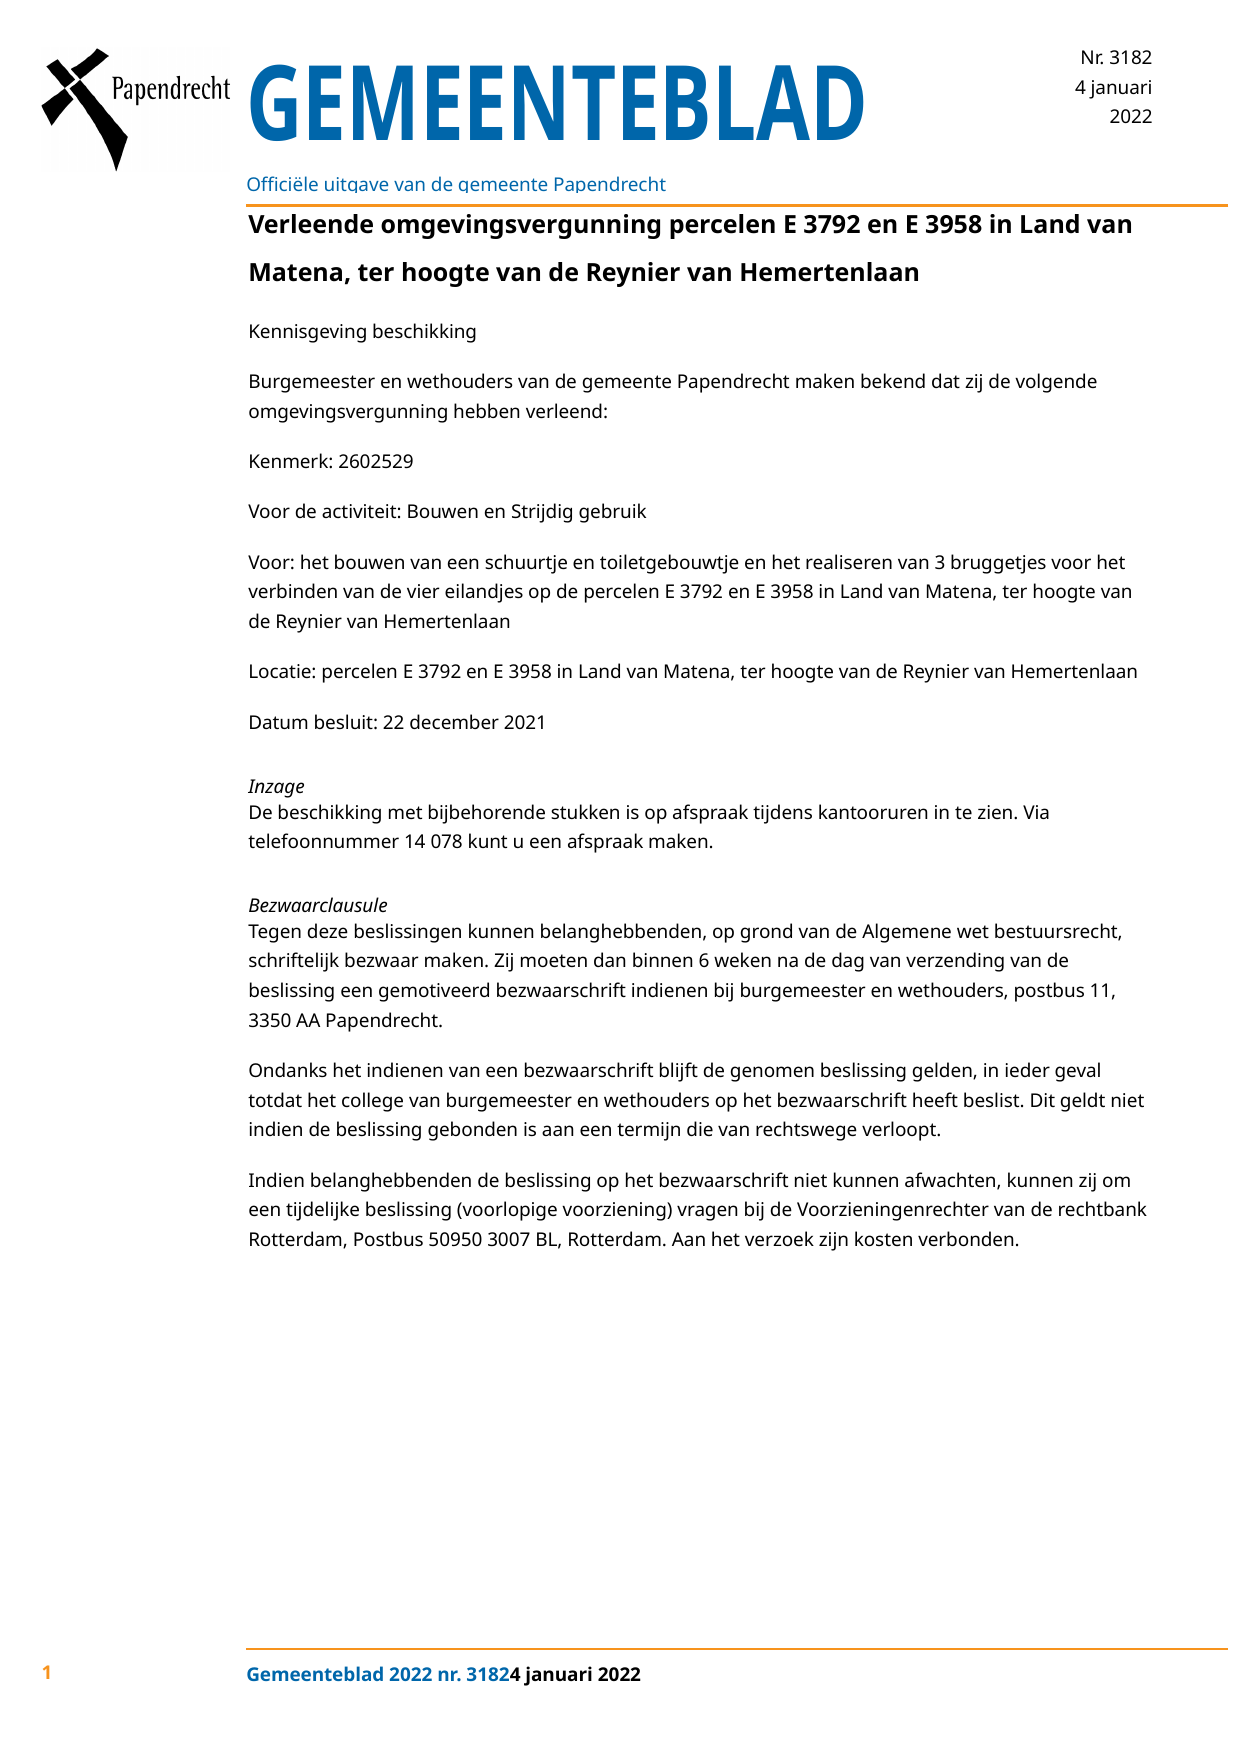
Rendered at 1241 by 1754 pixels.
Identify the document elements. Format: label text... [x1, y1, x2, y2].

text Voor de activiteit: Bouwen en Strijdig gebruik [248, 499, 1152, 524]
text Verleende omgevingsvergunning percelen E 3792 en E 3958 in Land van Matena, ter hoogte van de Reynier van Hemertenlaan [248, 207, 1152, 288]
picture [41, 47, 231, 172]
text Kenmerk: 2602529 [248, 448, 1152, 474]
text Locatie: percelen E 3792 en E 3958 in Land van Matena, ter hoogte van de Reynier van Hemertenlaan [248, 659, 1152, 684]
text Bezwaarclausule [248, 892, 1152, 918]
text Inzage [248, 773, 1152, 799]
text Voor: het bouwen van een schuurtje en toiletgebouwtje en het realiseren van 3 bruggetjes voor het verbinden van de vier eilandjes op de percelen E 3792 en E 3958 in Land van Matena, ter hoogte van de Reynier van Hemertenlaan [248, 549, 1152, 634]
text Datum besluit: 22 december 2021 [248, 709, 1152, 735]
text Indien belanghebbenden de beslissing op het bezwaarschrift niet kunnen afwachten, kunnen zij om een tijdelijke beslissing (voorlopige voorziening) vragen bij de Voorzieningenrechter van de rechtbank Rotterdam, Postbus 50950 3007 BL, Rotterdam. Aan het verzoek zijn kosten verbonden. [248, 1167, 1152, 1252]
text Tegen deze beslissingen kunnen belanghebbenden, op grond van de Algemene wet bestuursrecht, schriftelijk bezwaar maken. Zij moeten dan binnen 6 weken na de dag van verzending van de beslissing een gemotiveerd bezwaarschrift indienen bij burgemeester en wethouders, postbus 11, 3350 AA Papendrecht. [248, 918, 1152, 1033]
text Kennisgeving beschikking [248, 318, 1152, 344]
text Burgemeester en wethouders van de gemeente Papendrecht maken bekend dat zij de volgende omgevingsvergunning hebben verleend: [248, 368, 1152, 424]
text De beschikking met bijbehorende stukken is op afspraak tijdens kantooruren in te zien. Via telefoonnummer 14 078 kunt u een afspraak maken. [248, 799, 1152, 854]
text Ondanks het indienen van een bezwaarschrift blijft de genomen beslissing gelden, in ieder geval totdat het college van burgemeester en wethouders op het bezwaarschrift heeft beslist. Dit geldt niet indien de beslissing gebonden is aan een termijn die van rechtswege verloopt. [248, 1057, 1152, 1142]
